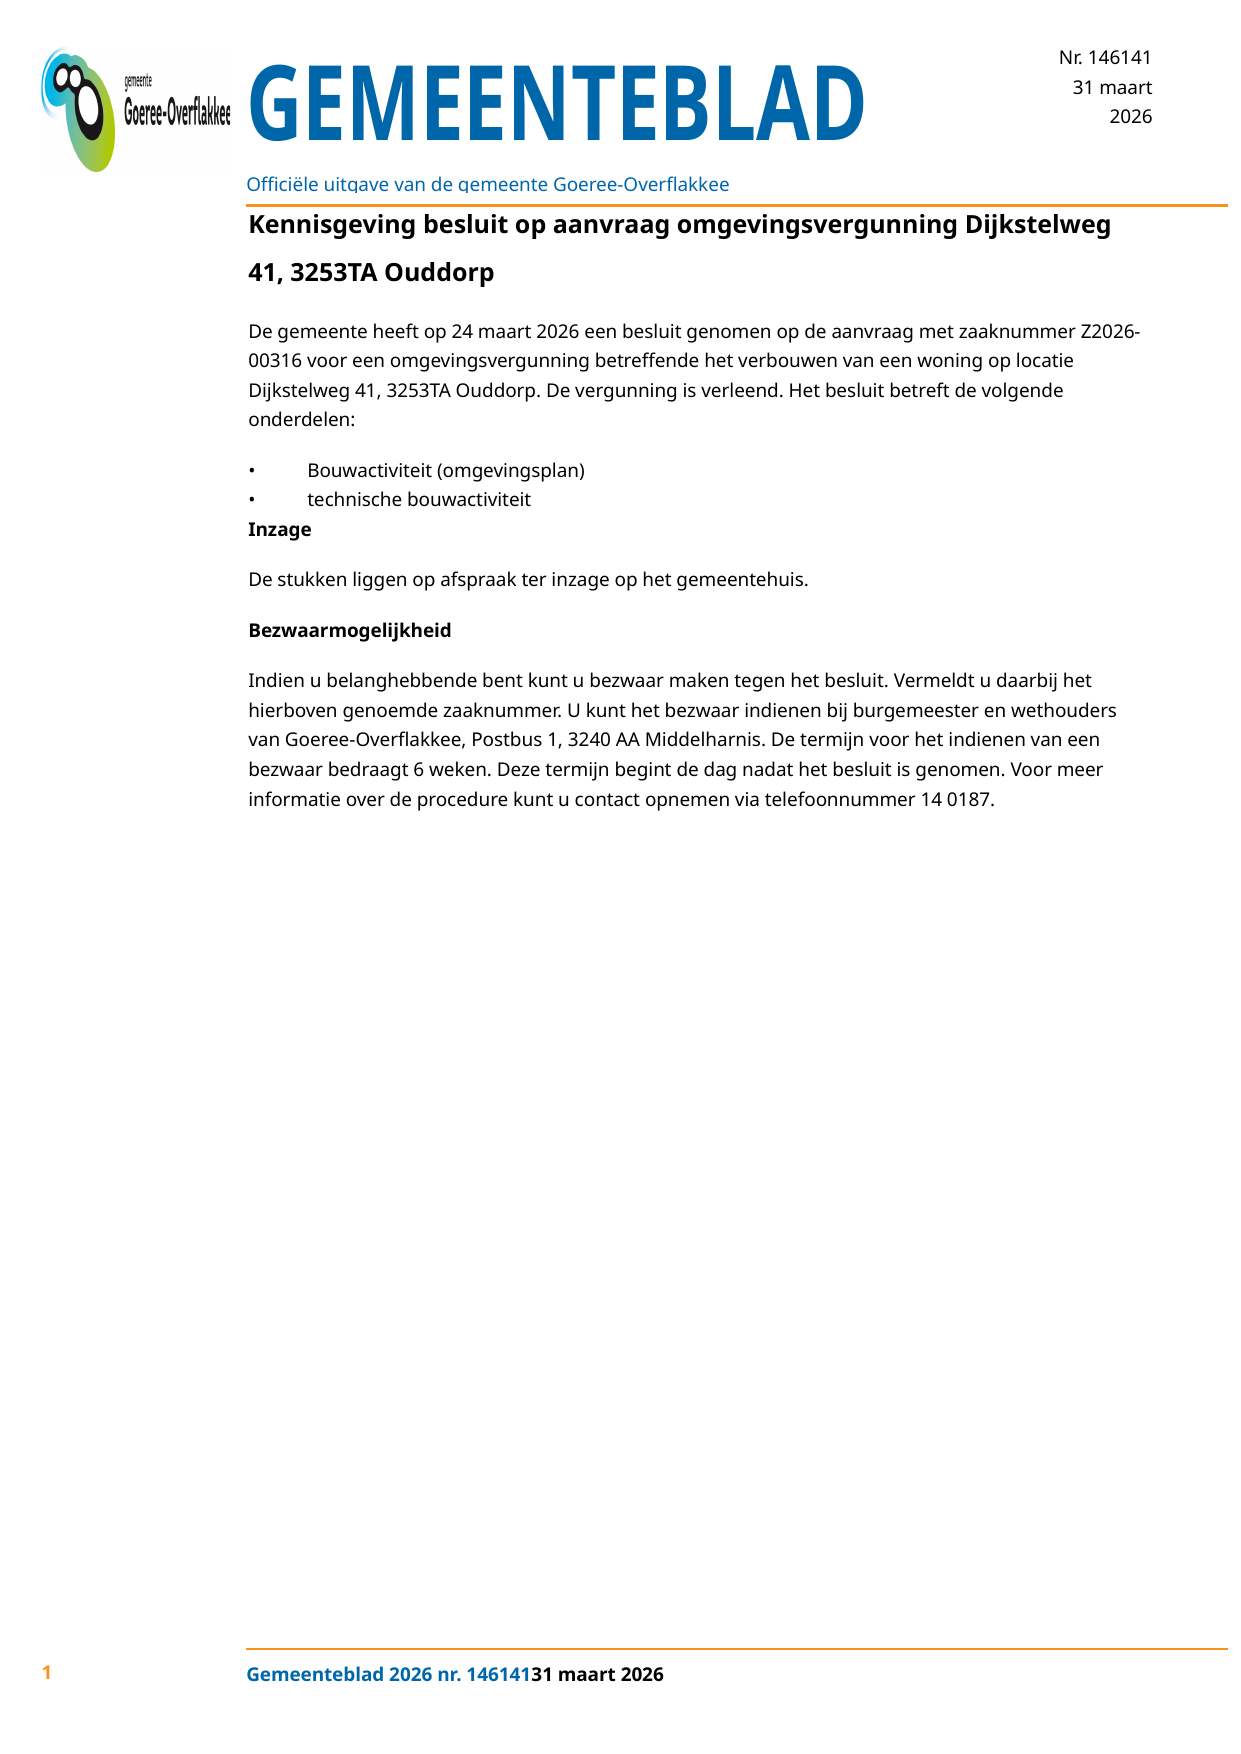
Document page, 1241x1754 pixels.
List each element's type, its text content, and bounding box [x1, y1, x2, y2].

picture [41, 47, 231, 172]
text Bezwaarmogelijkheid [248, 617, 1152, 643]
text De stukken liggen op afspraak ter inzage op het gemeentehuis. [248, 567, 1152, 592]
list Bouwactiviteit (omgevingsplan) [248, 457, 1152, 483]
text De gemeente heeft op 24 maart 2026 een besluit genomen op de aanvraag met zaaknummer Z2026-00316 voor een omgevingsvergunning betreffende het verbouwen van een woning op locatie Dijkstelweg 41, 3253TA Ouddorp. De vergunning is verleend. Het besluit betreft de volgende onderdelen: [248, 318, 1152, 432]
text Kennisgeving besluit op aanvraag omgevingsvergunning Dijkstelweg 41, 3253TA Ouddorp [248, 207, 1152, 288]
text Inzage [248, 516, 1152, 542]
list technische bouwactiviteit [248, 487, 1152, 512]
text Indien u belanghebbende bent kunt u bezwaar maken tegen het besluit. Vermeldt u daarbij het hierboven genoemde zaaknummer. U kunt het bezwaar indienen bij burgemeester en wethouders van Goeree-Overflakkee, Postbus 1, 3240 AA Middelharnis. De termijn voor het indienen van een bezwaar bedraagt 6 weken. Deze termijn begint de dag nadat het besluit is genomen. Voor meer informatie over de procedure kunt u contact opnemen via telefoonnummer 14 0187. [248, 667, 1152, 812]
